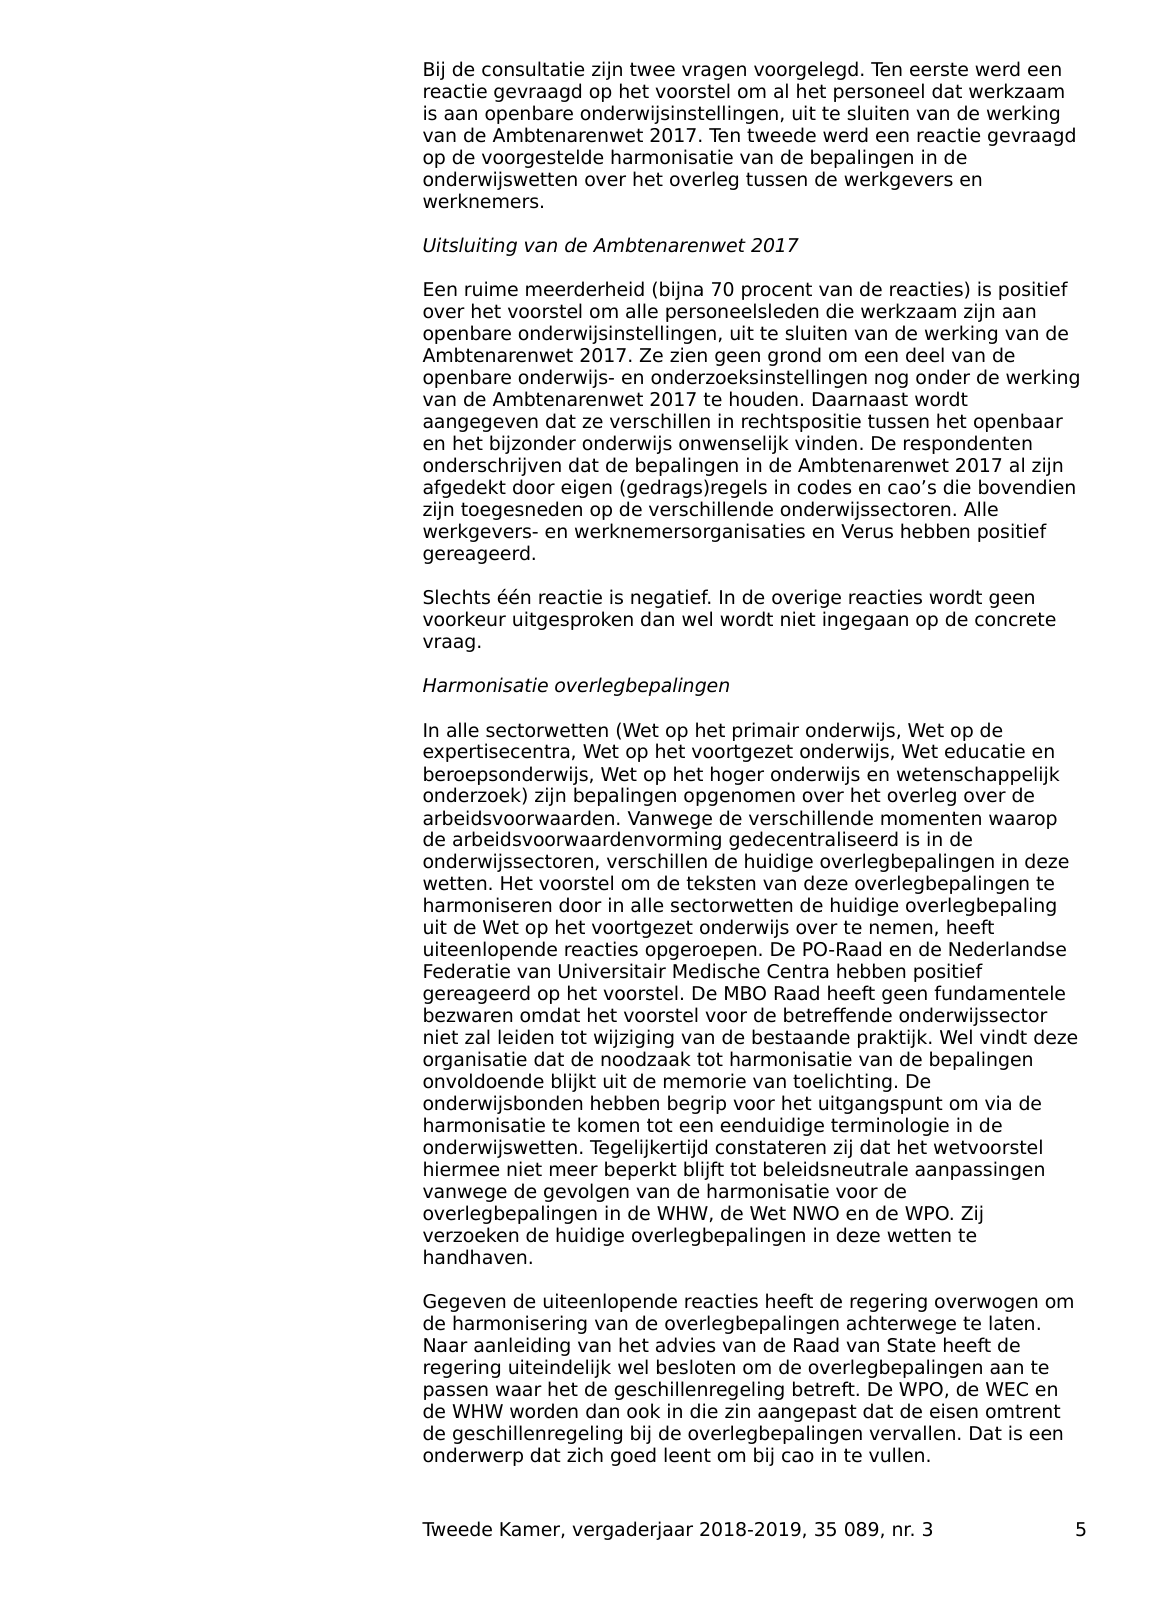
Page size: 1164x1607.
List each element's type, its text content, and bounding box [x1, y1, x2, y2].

text Gegeven de uiteenlopende reacties heeft de regering overwogen om de harmonisering van de overlegbepalingen achterwege te laten. Naar aanleiding van het advies van de Raad van State heeft de regering uiteindelijk wel besloten om de overlegbepalingen aan te passen waar het de geschillenregeling betreft. De WPO, de WEC en de WHW worden dan ook in die zin aangepast dat de eisen omtrent de geschillenregeling bij de overlegbepalingen vervallen. Dat is een onderwerp dat zich goed leent om bij cao in te vullen. [422, 1291, 1087, 1467]
text Bij de consultatie zijn twee vragen voorgelegd. Ten eerste werd een reactie gevraagd op het voorstel om al het personeel dat werkzaam is aan openbare onderwijsinstellingen, uit te sluiten van de werking van de Ambtenarenwet 2017. Ten tweede werd een reactie gevraagd op de voorgestelde harmonisatie van de bepalingen in de onderwijswetten over het overleg tussen de werkgevers en werknemers. [422, 59, 1087, 213]
text Een ruime meerderheid (bijna 70 procent van de reacties) is positief over het voorstel om alle personeelsleden die werkzaam zijn aan openbare onderwijsinstellingen, uit te sluiten van de werking van de Ambtenarenwet 2017. Ze zien geen grond om een deel van de openbare onderwijs- en onderzoeksinstellingen nog onder de werking van de Ambtenarenwet 2017 te houden. Daarnaast wordt aangegeven dat ze verschillen in rechtspositie tussen het openbaar en het bijzonder onderwijs onwenselijk vinden. De respondenten onderschrijven dat de bepalingen in de Ambtenarenwet 2017 al zijn afgedekt door eigen (gedrags)regels in codes en cao’s die bovendien zijn toegesneden op de verschillende onderwijssectoren. Alle werkgevers- en werknemersorganisaties en Verus hebben positief gereageerd. [422, 279, 1087, 565]
text Slechts één reactie is negatief. In de overige reacties wordt geen voorkeur uitgesproken dan wel wordt niet ingegaan op de concrete vraag. [422, 587, 1087, 653]
subtitle Harmonisatie overlegbepalingen [422, 675, 1087, 697]
subtitle Uitsluiting van de Ambtenarenwet 2017 [422, 235, 1087, 257]
text In alle sectorwetten (Wet op het primair onderwijs, Wet op de expertisecentra, Wet op het voortgezet onderwijs, Wet educatie en beroepsonderwijs, Wet op het hoger onderwijs en wetenschappelijk onderzoek) zijn bepalingen opgenomen over het overleg over de arbeidsvoorwaarden. Vanwege de verschillende momenten waarop de arbeidsvoorwaardenvorming gedecentraliseerd is in de onderwijssectoren, verschillen de huidige overlegbepalingen in deze wetten. Het voorstel om de teksten van deze overlegbepalingen te harmoniseren door in alle sectorwetten de huidige overlegbepaling uit de Wet op het voortgezet onderwijs over te nemen, heeft uiteenlopende reacties opgeroepen. De PO-Raad en de Nederlandse Federatie van Universitair Medische Centra hebben positief gereageerd op het voorstel. De MBO Raad heeft geen fundamentele bezwaren omdat het voorstel voor de betreffende onderwijssector niet zal leiden tot wijziging van de bestaande praktijk. Wel vindt deze organisatie dat de noodzaak tot harmonisatie van de bepalingen onvoldoende blijkt uit de memorie van toelichting. De onderwijsbonden hebben begrip voor het uitgangspunt om via de harmonisatie te komen tot een eenduidige terminologie in de onderwijswetten. Tegelijkertijd constateren zij dat het wetvoorstel hiermee niet meer beperkt blijft tot beleidsneutrale aanpassingen vanwege de gevolgen van de harmonisatie voor de overlegbepalingen in de WHW, de Wet NWO en de WPO. Zij verzoeken de huidige overlegbepalingen in deze wetten te handhaven. [422, 719, 1087, 1269]
